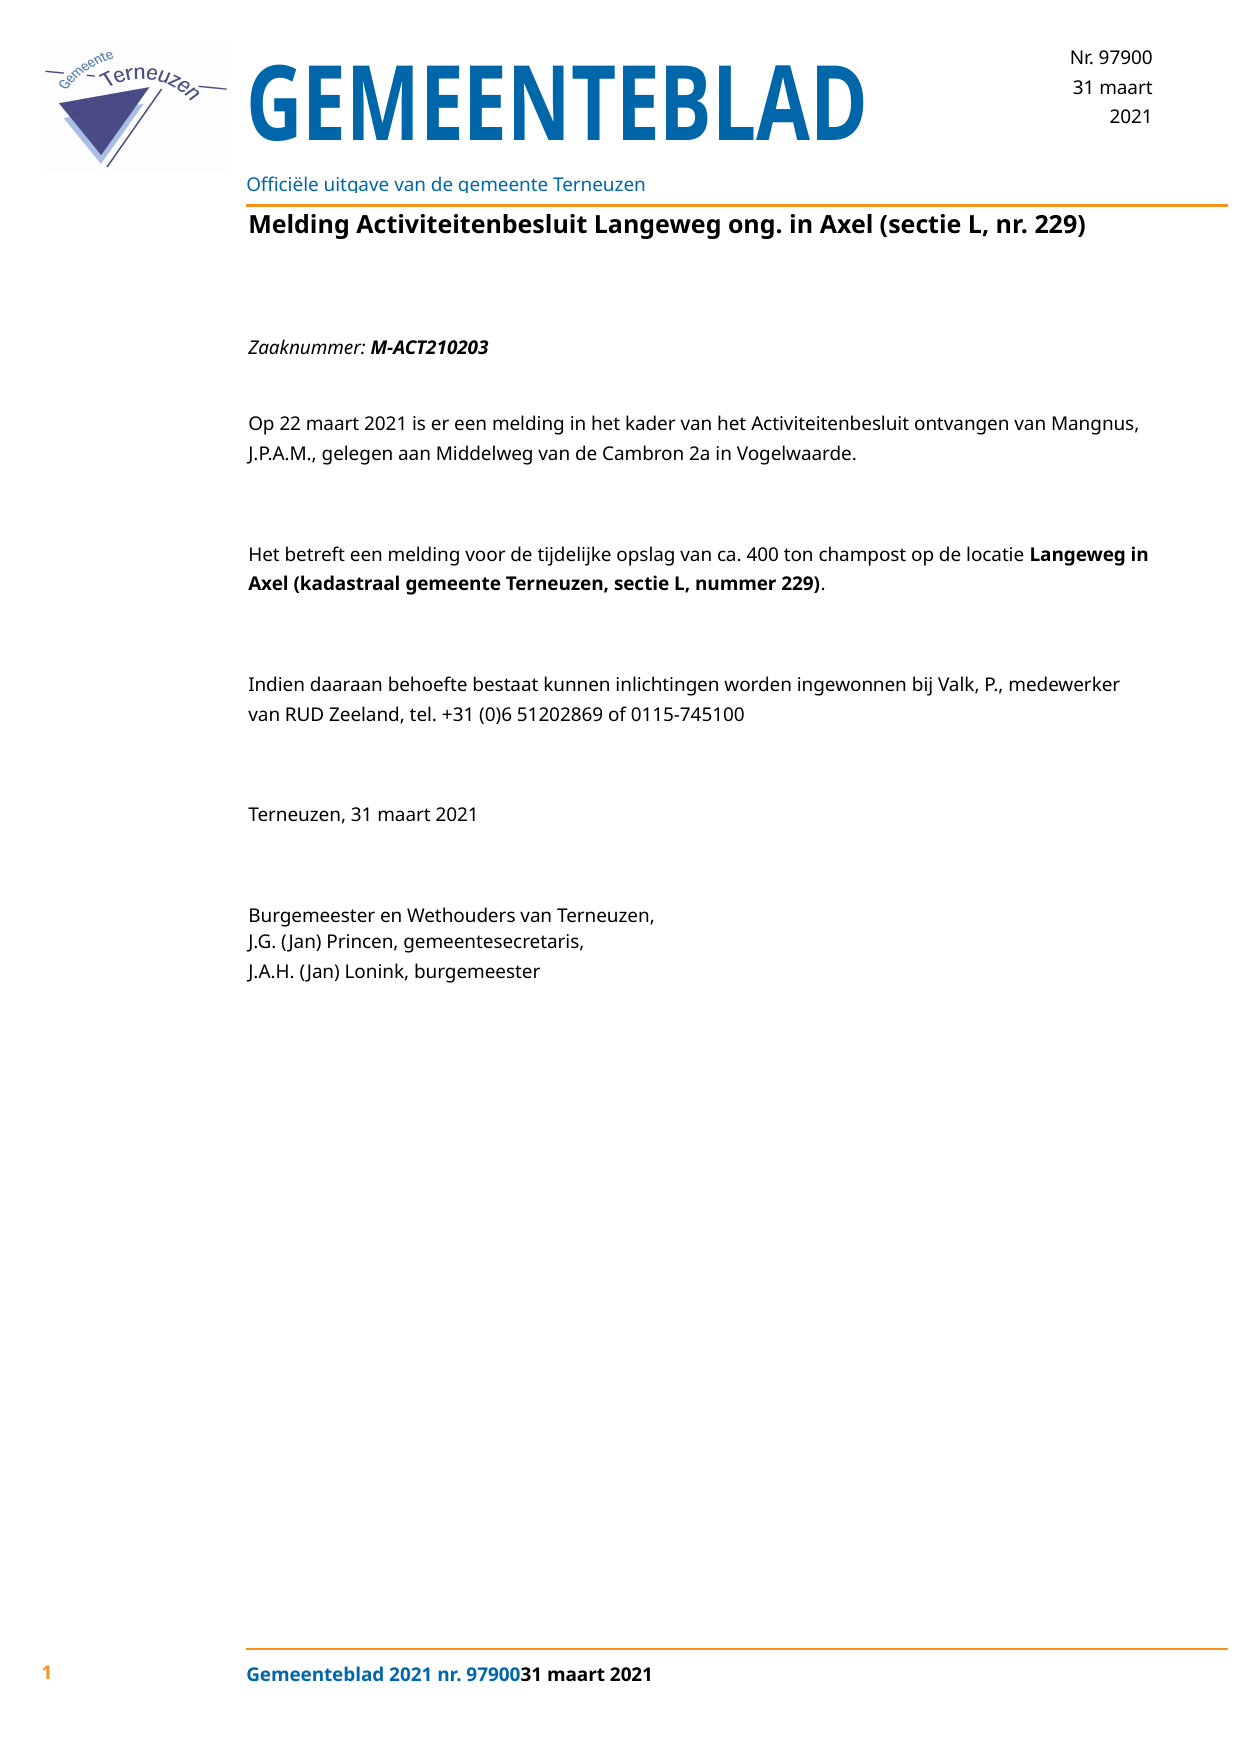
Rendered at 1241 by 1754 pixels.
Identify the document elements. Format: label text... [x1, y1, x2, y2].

table_cell [248, 1043, 700, 1068]
table_cell [700, 1094, 1152, 1120]
text Indien daaraan behoefte bestaat kunnen inlichtingen worden ingewonnen bij Valk, P., medewerker van RUD Zeeland, tel. +31 (0)6 51202869 of 0115-745100 [248, 671, 1152, 727]
picture [41, 47, 231, 172]
table_cell J.G. (Jan) Princen, gemeentesecretaris, J.A.H. (Jan) Lonink, burgemeester [248, 928, 700, 1043]
text Terneuzen, 31 maart 2021 [248, 802, 1152, 827]
table_cell [248, 1069, 1152, 1094]
text Melding Activiteitenbesluit Langeweg ong. in Axel (sectie L, nr. 229) [248, 207, 1152, 241]
table_cell [700, 928, 1152, 1043]
text Zaaknummer: M-ACT210203 [248, 334, 1152, 360]
text Op 22 maart 2021 is er een melding in het kader van het Activiteitenbesluit ontvangen van Mangnus, J.P.A.M., gelegen aan Middelweg van de Cambron 2a in Vogelwaarde. [248, 410, 1152, 466]
table_cell [248, 1094, 700, 1120]
table_header Burgemeester en Wethouders van Terneuzen, [248, 903, 1152, 928]
text Het betreft een melding voor de tijdelijke opslag van ca. 400 ton champost op de locatie Langeweg in Axel (kadastraal gemeente Terneuzen, sectie L, nummer 229). [248, 541, 1152, 596]
table_cell [700, 1043, 1152, 1068]
